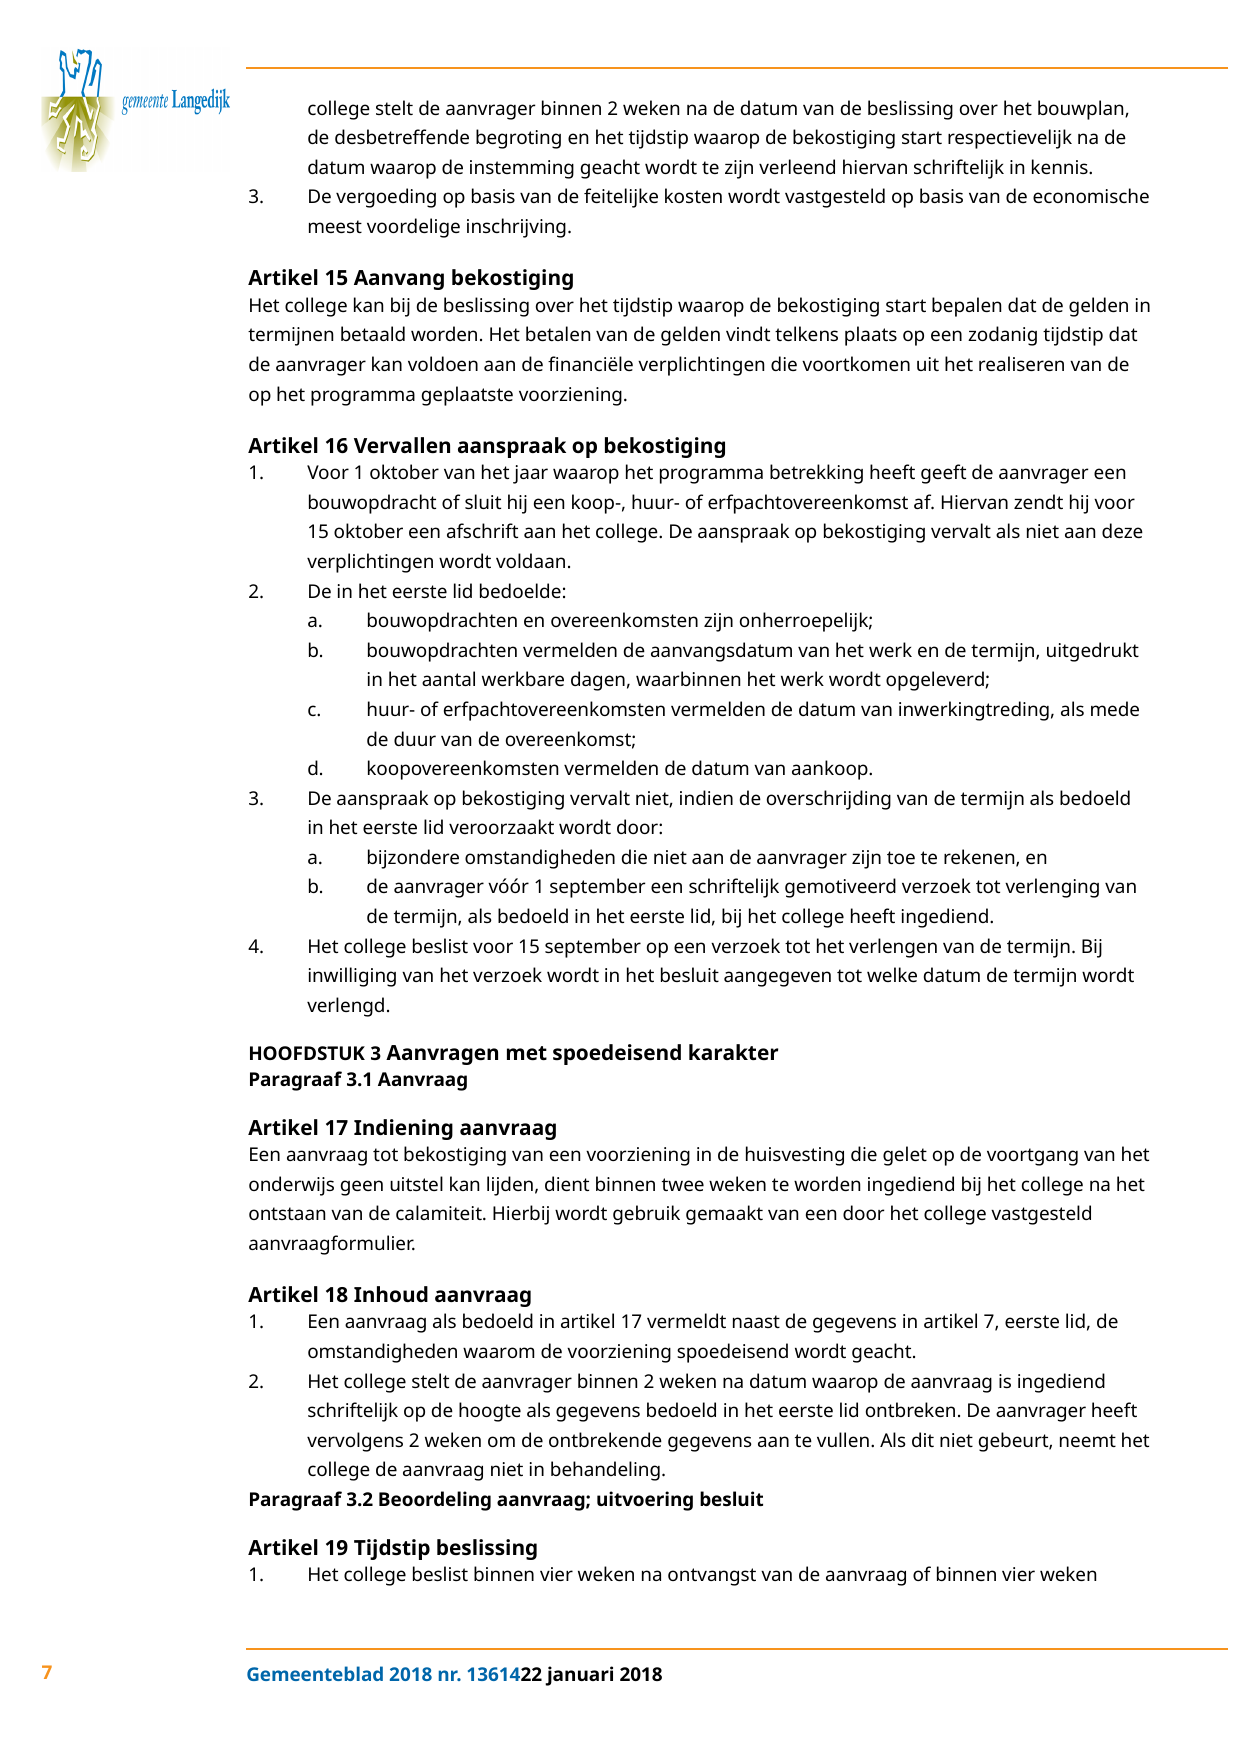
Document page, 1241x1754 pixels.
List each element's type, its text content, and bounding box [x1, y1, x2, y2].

list Het college beslist voor 15 september op een verzoek tot het verlengen van de termijn. Bij inwilliging van het verzoek wordt in het besluit aangegeven tot welke datum de termijn wordt verlengd. [248, 933, 1152, 1018]
text Paragraaf 3.1 Aanvraag [248, 1066, 1152, 1092]
list Een aanvraag als bedoeld in artikel 17 vermeldt naast de gegevens in artikel 7, eerste lid, de omstandigheden waarom de voorziening spoedeisend wordt geacht. [248, 1309, 1152, 1364]
text Paragraaf 3.2 Beoordeling aanvraag; uitvoering besluit [248, 1486, 1152, 1512]
text Artikel 17 Indiening aanvraag [248, 1113, 1152, 1141]
list bouwopdrachten en overeenkomsten zijn onherroepelijk; [307, 607, 1152, 633]
list De in het eerste lid bedoelde: [248, 578, 1152, 604]
list college stelt de aanvrager binnen 2 weken na de datum van de beslissing over het bouwplan, de desbetreffende begroting en het tijdstip waarop de bekostiging start respectievelijk na de datum waarop de instemming geacht wordt te zijn verleend hiervan schriftelijk in kennis. [248, 95, 1152, 180]
list Voor 1 oktober van het jaar waarop het programma betrekking heeft geeft de aanvrager een bouwopdracht of sluit hij een koop-, huur- of erfpachtovereenkomst af. Hiervan zendt hij voor 15 oktober een afschrift aan het college. De aanspraak op bekostiging vervalt als niet aan deze verplichtingen wordt voldaan. [248, 459, 1152, 574]
text Het college kan bij de beslissing over het tijdstip waarop de bekostiging start bepalen dat de gelden in termijnen betaald worden. Het betalen van de gelden vindt telkens plaats op een zodanig tijdstip dat de aanvrager kan voldoen aan de financiële verplichtingen die voortkomen uit het realiseren van de op het programma geplaatste voorziening. [248, 292, 1152, 406]
text Artikel 19 Tijdstip beslissing [248, 1533, 1152, 1561]
text Een aanvraag tot bekostiging van een voorziening in de huisvesting die gelet op de voortgang van het onderwijs geen uitstel kan lijden, dient binnen twee weken te worden ingediend bij het college na het ontstaan van de calamiteit. Hierbij wordt gebruik gemaakt van een door het college vastgesteld aanvraagformulier. [248, 1141, 1152, 1256]
list Het college stelt de aanvrager binnen 2 weken na datum waarop de aanvraag is ingediend schriftelijk op de hoogte als gegevens bedoeld in het eerste lid ontbreken. De aanvrager heeft vervolgens 2 weken om de ontbrekende gegevens aan te vullen. Als dit niet gebeurt, neemt het college de aanvraag niet in behandeling. [248, 1368, 1152, 1482]
text HOOFDSTUK 3 Aanvragen met spoedeisend karakter [248, 1038, 1152, 1066]
list huur- of erfpachtovereenkomsten vermelden de datum van inwerkingtreding, als mede de duur van de overeenkomst; [307, 696, 1152, 752]
list bijzondere omstandigheden die niet aan de aanvrager zijn toe te rekenen, en [307, 844, 1152, 870]
list de aanvrager vóór 1 september een schriftelijk gemotiveerd verzoek tot verlenging van de termijn, als bedoeld in het eerste lid, bij het college heeft ingediend. [307, 874, 1152, 929]
list De aanspraak op bekostiging vervalt niet, indien de overschrijding van de termijn als bedoeld in het eerste lid veroorzaakt wordt door: [248, 785, 1152, 840]
list Het college beslist binnen vier weken na ontvangst van de aanvraag of binnen vier weken [248, 1561, 1152, 1587]
list De vergoeding op basis van de feitelijke kosten wordt vastgesteld op basis van de economische meest voordelige inschrijving. [248, 183, 1152, 239]
picture [41, 47, 231, 172]
text Artikel 15 Aanvang bekostiging [248, 263, 1152, 292]
list koopovereenkomsten vermelden de datum van aankoop. [307, 755, 1152, 781]
text Artikel 18 Inhoud aanvraag [248, 1280, 1152, 1309]
list bouwopdrachten vermelden de aanvangsdatum van het werk en de termijn, uitgedrukt in het aantal werkbare dagen, waarbinnen het werk wordt opgeleverd; [307, 637, 1152, 692]
text Artikel 16 Vervallen aanspraak op bekostiging [248, 431, 1152, 459]
